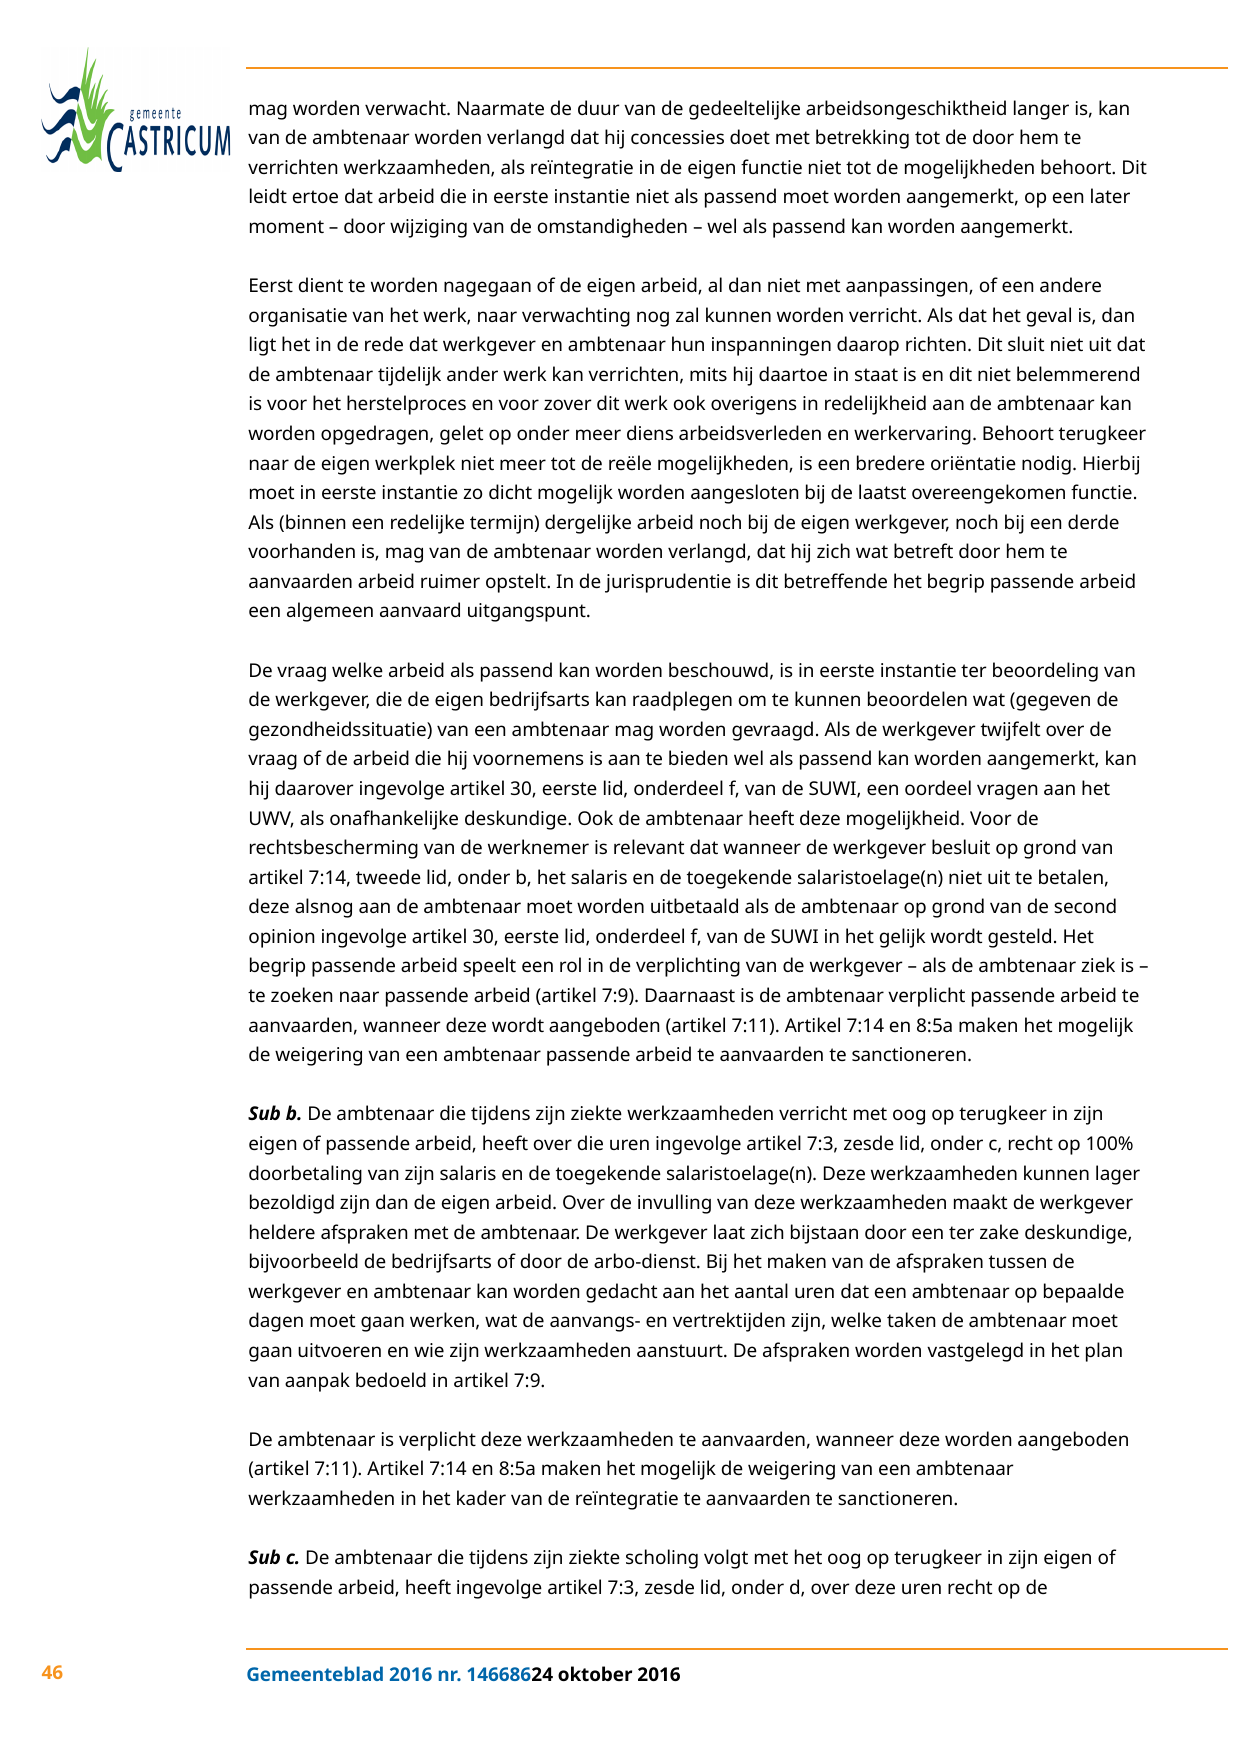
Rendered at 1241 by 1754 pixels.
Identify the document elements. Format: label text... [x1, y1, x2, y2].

text De vraag welke arbeid als passend kan worden beschouwd, is in eerste instantie ter beoordeling van de werkgever, die de eigen bedrijfsarts kan raadplegen om te kunnen beoordelen wat (gegeven de gezondheidssituatie) van een ambtenaar mag worden gevraagd. Als de werkgever twijfelt over de vraag of de arbeid die hij voornemens is aan te bieden wel als passend kan worden aangemerkt, kan hij daarover ingevolge artikel 30, eerste lid, onderdeel f, van de SUWI, een oordeel vragen aan het UWV, als onafhankelijke deskundige. Ook de ambtenaar heeft deze mogelijkheid. Voor de rechtsbescherming van de werknemer is relevant dat wanneer de werkgever besluit op grond van artikel 7:14, tweede lid, onder b, het salaris en de toegekende salaristoelage(n) niet uit te betalen, deze alsnog aan de ambtenaar moet worden uitbetaald als de ambtenaar op grond van de second opinion ingevolge artikel 30, eerste lid, onderdeel f, van de SUWI in het gelijk wordt gesteld. Het begrip passende arbeid speelt een rol in de verplichting van de werkgever – als de ambtenaar ziek is – te zoeken naar passende arbeid (artikel 7:9). Daarnaast is de ambtenaar verplicht passende arbeid te aanvaarden, wanneer deze wordt aangeboden (artikel 7:11). Artikel 7:14 en 8:5a maken het mogelijk de weigering van een ambtenaar passende arbeid te aanvaarden te sanctioneren. [248, 657, 1152, 1067]
text Eerst dient te worden nagegaan of de eigen arbeid, al dan niet met aanpassingen, of een andere organisatie van het werk, naar verwachting nog zal kunnen worden verricht. Als dat het geval is, dan ligt het in de rede dat werkgever en ambtenaar hun inspanningen daarop richten. Dit sluit niet uit dat de ambtenaar tijdelijk ander werk kan verrichten, mits hij daartoe in staat is en dit niet belemmerend is voor het herstelproces en voor zover dit werk ook overigens in redelijkheid aan de ambtenaar kan worden opgedragen, gelet op onder meer diens arbeidsverleden en werkervaring. Behoort terugkeer naar de eigen werkplek niet meer tot de reële mogelijkheden, is een bredere oriëntatie nodig. Hierbij moet in eerste instantie zo dicht mogelijk worden aangesloten bij de laatst overeengekomen functie. Als (binnen een redelijke termijn) dergelijke arbeid noch bij de eigen werkgever, noch bij een derde voorhanden is, mag van de ambtenaar worden verlangd, dat hij zich wat betreft door hem te aanvaarden arbeid ruimer opstelt. In de jurisprudentie is dit betreffende het begrip passende arbeid een algemeen aanvaard uitgangspunt. [248, 272, 1152, 623]
text De ambtenaar is verplicht deze werkzaamheden te aanvaarden, wanneer deze worden aangeboden (artikel 7:11). Artikel 7:14 en 8:5a maken het mogelijk de weigering van een ambtenaar werkzaamheden in het kader van de reïntegratie te aanvaarden te sanctioneren. [248, 1426, 1152, 1511]
picture [41, 47, 231, 172]
text Sub c. De ambtenaar die tijdens zijn ziekte scholing volgt met het oog op terugkeer in zijn eigen of passende arbeid, heeft ingevolge artikel 7:3, zesde lid, onder d, over deze uren recht op de [248, 1544, 1152, 1600]
text mag worden verwacht. Naarmate de duur van de gedeeltelijke arbeidsongeschiktheid langer is, kan van de ambtenaar worden verlangd dat hij concessies doet met betrekking tot de door hem te verrichten werkzaamheden, als reïntegratie in de eigen functie niet tot de mogelijkheden behoort. Dit leidt ertoe dat arbeid die in eerste instantie niet als passend moet worden aangemerkt, op een later moment – door wijziging van de omstandigheden – wel als passend kan worden aangemerkt. [248, 95, 1152, 239]
text Sub b. De ambtenaar die tijdens zijn ziekte werkzaamheden verricht met oog op terugkeer in zijn eigen of passende arbeid, heeft over die uren ingevolge artikel 7:3, zesde lid, onder c, recht op 100% doorbetaling van zijn salaris en de toegekende salaristoelage(n). Deze werkzaamheden kunnen lager bezoldigd zijn dan de eigen arbeid. Over de invulling van deze werkzaamheden maakt de werkgever heldere afspraken met de ambtenaar. De werkgever laat zich bijstaan door een ter zake deskundige, bijvoorbeeld de bedrijfsarts of door de arbo-dienst. Bij het maken van de afspraken tussen de werkgever en ambtenaar kan worden gedacht aan het aantal uren dat een ambtenaar op bepaalde dagen moet gaan werken, wat de aanvangs- en vertrektijden zijn, welke taken de ambtenaar moet gaan uitvoeren en wie zijn werkzaamheden aanstuurt. De afspraken worden vastgelegd in het plan van aanpak bedoeld in artikel 7:9. [248, 1101, 1152, 1393]
